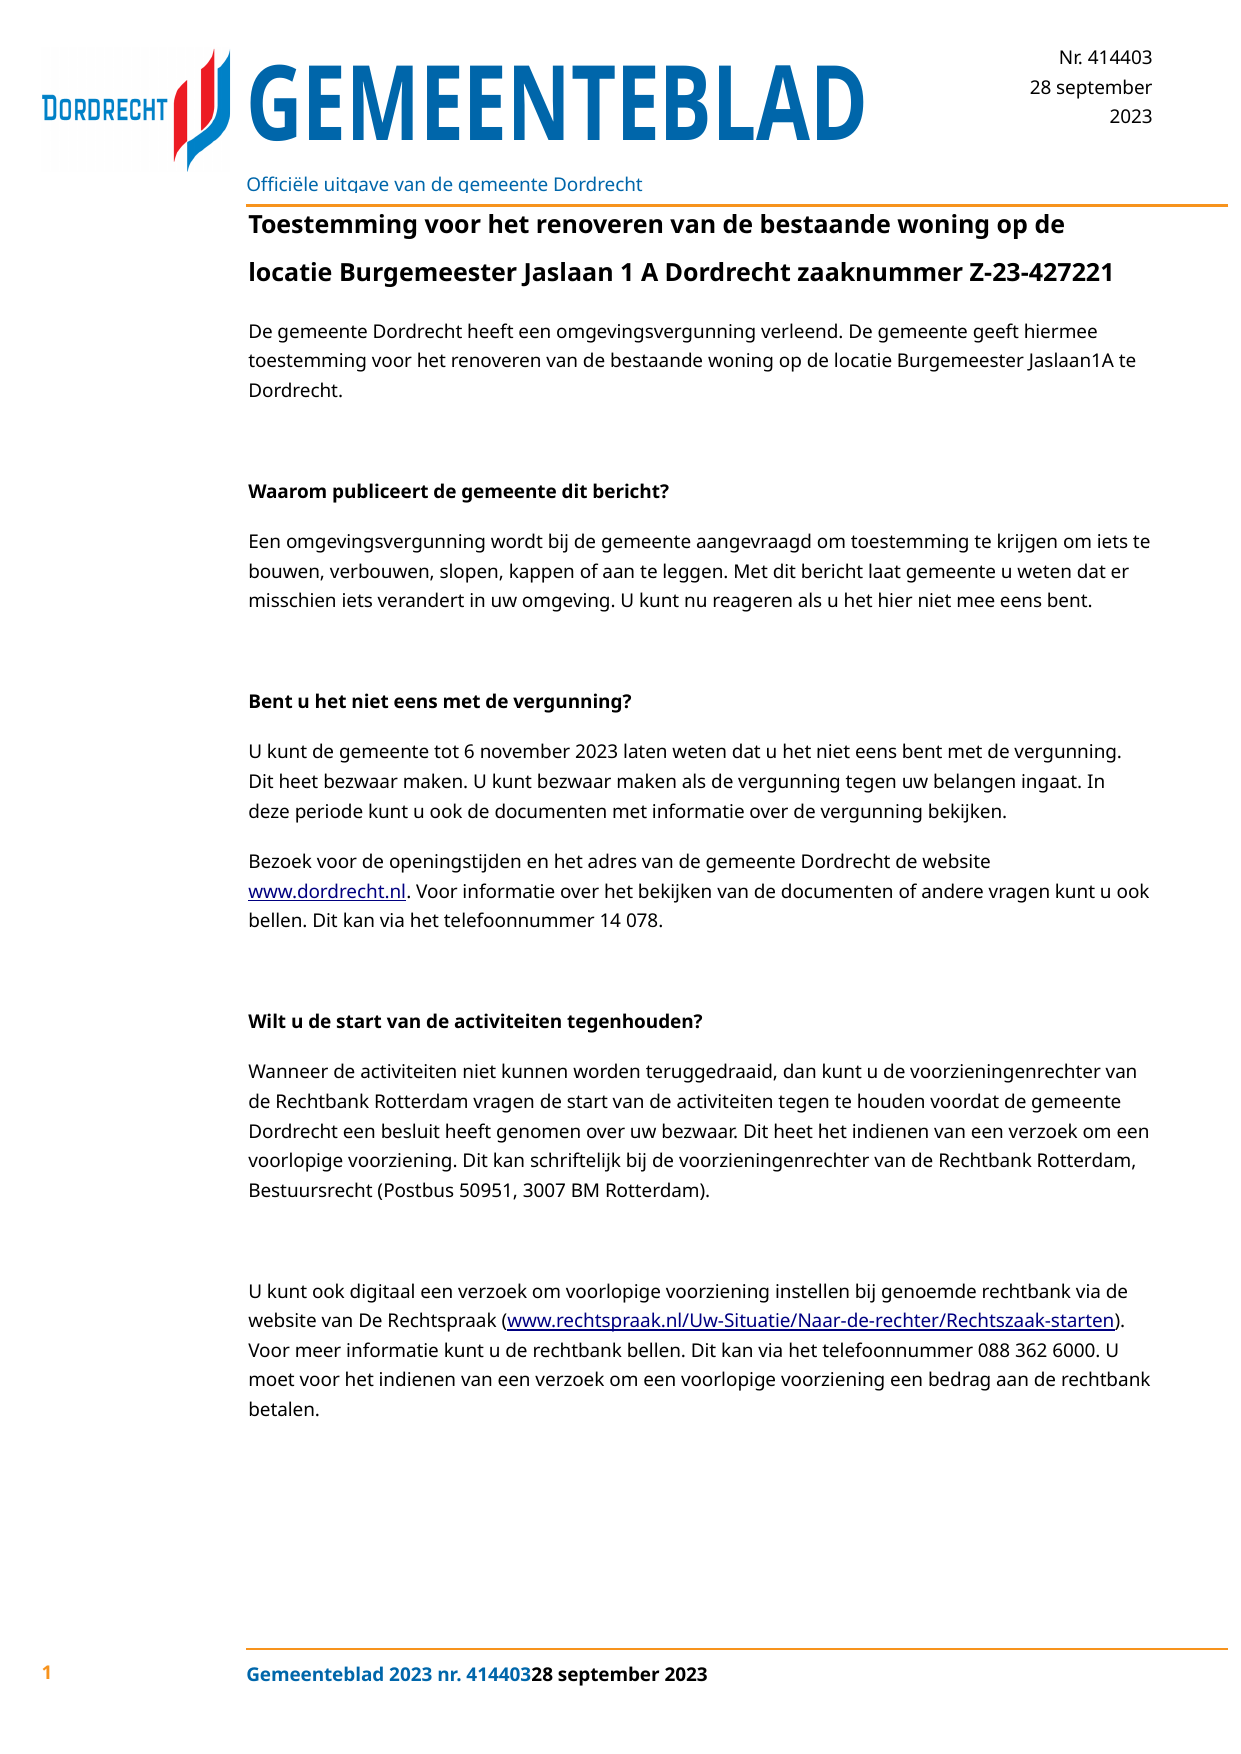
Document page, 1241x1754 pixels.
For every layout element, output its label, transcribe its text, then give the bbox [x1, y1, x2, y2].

text U kunt de gemeente tot 6 november 2023 laten weten dat u het niet eens bent met de vergunning. Dit heet bezwaar maken. U kunt bezwaar maken als de vergunning tegen uw belangen ingaat. In deze periode kunt u ook de documenten met informatie over de vergunning bekijken. [248, 739, 1152, 824]
text Waarom publiceert de gemeente dit bericht? [248, 478, 1152, 504]
text Bent u het niet eens met de vergunning? [248, 688, 1152, 714]
text Wilt u de start van de activiteiten tegenhouden? [248, 1008, 1152, 1034]
text Wanneer de activiteiten niet kunnen worden teruggedraaid, dan kunt u de voorzieningenrechter van de Rechtbank Rotterdam vragen de start van de activiteiten tegen te houden voordat de gemeente Dordrecht een besluit heeft genomen over uw bezwaar. Dit heet het indienen van een verzoek om een voorlopige voorziening. Dit kan schriftelijk bij de voorzieningenrechter van de Rechtbank Rotterdam, Bestuursrecht (Postbus 50951, 3007 BM Rotterdam). [248, 1059, 1152, 1203]
text Bezoek voor de openingstijden en het adres van de gemeente Dordrecht de website www.dordrecht.nl. Voor informatie over het bekijken van de documenten of andere vragen kunt u ook bellen. Dit kan via het telefoonnummer 14 078. [248, 848, 1152, 933]
text Een omgevingsvergunning wordt bij de gemeente aangevraagd om toestemming te krijgen om iets te bouwen, verbouwen, slopen, kappen of aan te leggen. Met dit bericht laat gemeente u weten dat er misschien iets verandert in uw omgeving. U kunt nu reageren als u het hier niet mee eens bent. [248, 528, 1152, 613]
picture [41, 47, 231, 172]
text De gemeente Dordrecht heeft een omgevingsvergunning verleend. De gemeente geeft hiermee toestemming voor het renoveren van de bestaande woning op de locatie Burgemeester Jaslaan1A te Dordrecht. [248, 318, 1152, 403]
text Toestemming voor het renoveren van de bestaande woning op de locatie Burgemeester Jaslaan 1 A Dordrecht zaaknummer Z-23-427221 [248, 207, 1152, 288]
text U kunt ook digitaal een verzoek om voorlopige voorziening instellen bij genoemde rechtbank via de website van De Rechtspraak (www.rechtspraak.nl/Uw-Situatie/Naar-de-rechter/Rechtszaak-starten). Voor meer informatie kunt u de rechtbank bellen. Dit kan via het telefoonnummer 088 362 6000. U moet voor het indienen van een verzoek om een voorlopige voorziening een bedrag aan de rechtbank betalen. [248, 1278, 1152, 1422]
